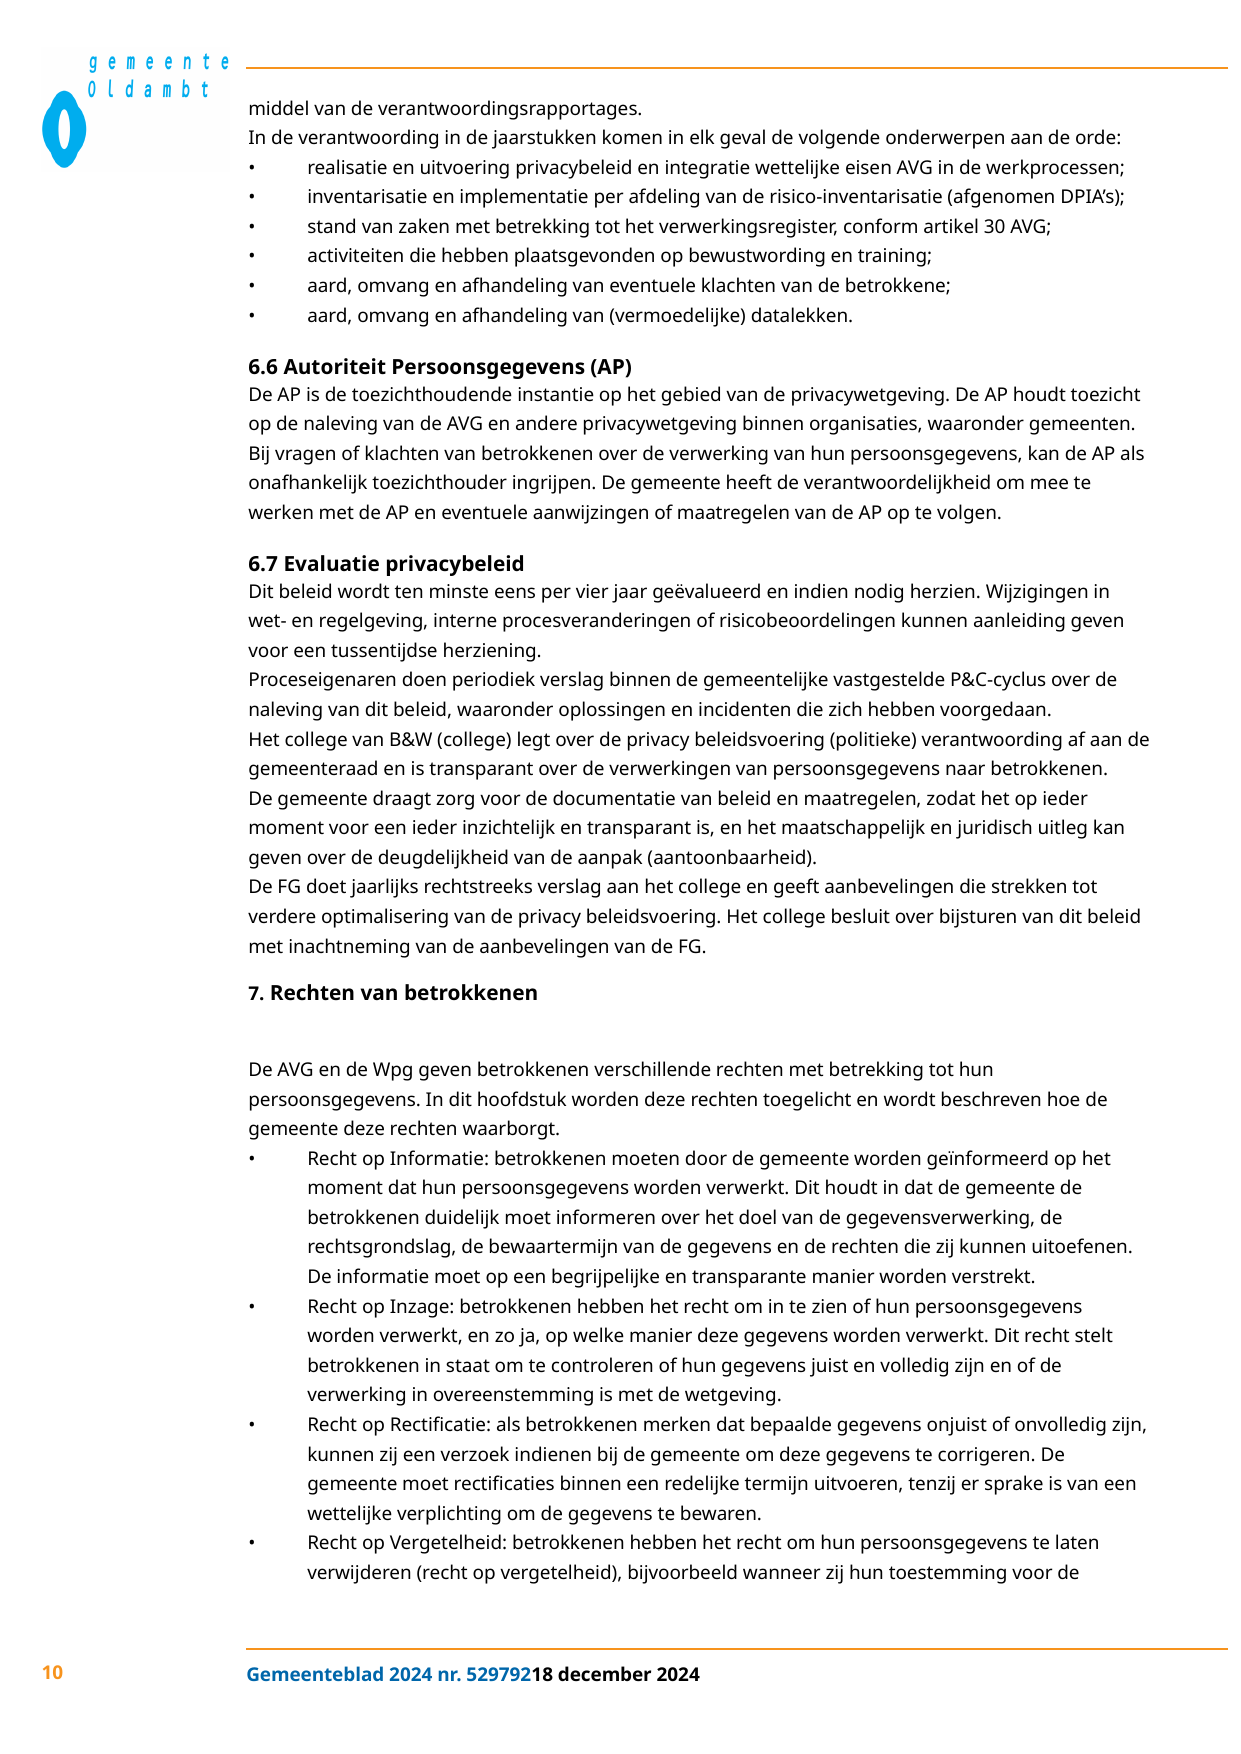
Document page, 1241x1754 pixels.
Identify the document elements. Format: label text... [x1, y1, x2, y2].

text Het college van B&W (college) legt over de privacy beleidsvoering (politieke) verantwoording af aan de gemeenteraad en is transparant over de verwerkingen van persoonsgegevens naar betrokkenen. [248, 726, 1152, 781]
text Proceseigenaren doen periodiek verslag binnen de gemeentelijke vastgestelde P&C-cyclus over de naleving van dit beleid, waaronder oplossingen en incidenten die zich hebben voorgedaan. [248, 667, 1152, 722]
list stand van zaken met betrekking tot het verwerkingsregister, conform artikel 30 AVG; [248, 213, 1152, 239]
text middel van de verantwoordingsrapportages. [248, 95, 1152, 121]
list Recht op Informatie: betrokkenen moeten door de gemeente worden geïnformeerd op het moment dat hun persoonsgegevens worden verwerkt. Dit houdt in dat de gemeente de betrokkenen duidelijk moet informeren over het doel van de gegevensverwerking, de rechtsgrondslag, de bewaartermijn van de gegevens en de rechten die zij kunnen uitoefenen. De informatie moet op een begrijpelijke en transparante manier worden verstrekt. [248, 1145, 1152, 1289]
text Dit beleid wordt ten minste eens per vier jaar geëvalueerd en indien nodig herzien. Wijzigingen in wet- en regelgeving, interne procesveranderingen of risicobeoordelingen kunnen aanleiding geven voor een tussentijdse herziening. [248, 578, 1152, 663]
list Recht op Vergetelheid: betrokkenen hebben het recht om hun persoonsgegevens te laten verwijderen (recht op vergetelheid), bijvoorbeeld wanneer zij hun toestemming voor de [248, 1529, 1152, 1585]
text De gemeente draagt zorg voor de documentatie van beleid en maatregelen, zodat het op ieder moment voor een ieder inzichtelijk en transparant is, en het maatschappelijk en juridisch uitleg kan geven over de deugdelijkheid van de aanpak (aantoonbaarheid). [248, 785, 1152, 870]
list inventarisatie en implementatie per afdeling van de risico-inventarisatie (afgenomen DPIA’s); [248, 183, 1152, 209]
text De FG doet jaarlijks rechtstreeks verslag aan het college en geeft aanbevelingen die strekken tot verdere optimalisering van de privacy beleidsvoering. Het college besluit over bijsturen van dit beleid met inachtneming van de aanbevelingen van de FG. [248, 874, 1152, 959]
text De AVG en de Wpg geven betrokkenen verschillende rechten met betrekking tot hun persoonsgegevens. In dit hoofdstuk worden deze rechten toegelicht en wordt beschreven hoe de gemeente deze rechten waarborgt. [248, 1056, 1152, 1141]
list Recht op Rectificatie: als betrokkenen merken dat bepaalde gegevens onjuist of onvolledig zijn, kunnen zij een verzoek indienen bij de gemeente om deze gegevens te corrigeren. De gemeente moet rectificaties binnen een redelijke termijn uitvoeren, tenzij er sprake is van een wettelijke verplichting om de gegevens te bewaren. [248, 1411, 1152, 1526]
text In de verantwoording in de jaarstukken komen in elk geval de volgende onderwerpen aan de orde: [248, 124, 1152, 150]
list Recht op Inzage: betrokkenen hebben het recht om in te zien of hun persoonsgegevens worden verwerkt, en zo ja, op welke manier deze gegevens worden verwerkt. Dit recht stelt betrokkenen in staat om te controleren of hun gegevens juist en volledig zijn en of de verwerking in overeenstemming is met de wetgeving. [248, 1293, 1152, 1407]
text 6.7 Evaluatie privacybeleid [248, 549, 1152, 578]
text 7. Rechten van betrokkenen [248, 978, 1152, 1007]
list activiteiten die hebben plaatsgevonden op bewustwording en training; [248, 243, 1152, 268]
picture [41, 47, 231, 172]
list aard, omvang en afhandeling van (vermoedelijke) datalekken. [248, 302, 1152, 328]
list realisatie en uitvoering privacybeleid en integratie wettelijke eisen AVG in de werkprocessen; [248, 154, 1152, 180]
text 6.6 Autoriteit Persoonsgegevens (AP) [248, 352, 1152, 381]
text De AP is de toezichthoudende instantie op het gebied van de privacywetgeving. De AP houdt toezicht op de naleving van de AVG en andere privacywetgeving binnen organisaties, waaronder gemeenten. Bij vragen of klachten van betrokkenen over de verwerking van hun persoonsgegevens, kan de AP als onafhankelijk toezichthouder ingrijpen. De gemeente heeft de verantwoordelijkheid om mee te werken met de AP en eventuele aanwijzingen of maatregelen van de AP op te volgen. [248, 381, 1152, 525]
list aard, omvang en afhandeling van eventuele klachten van de betrokkene; [248, 272, 1152, 298]
